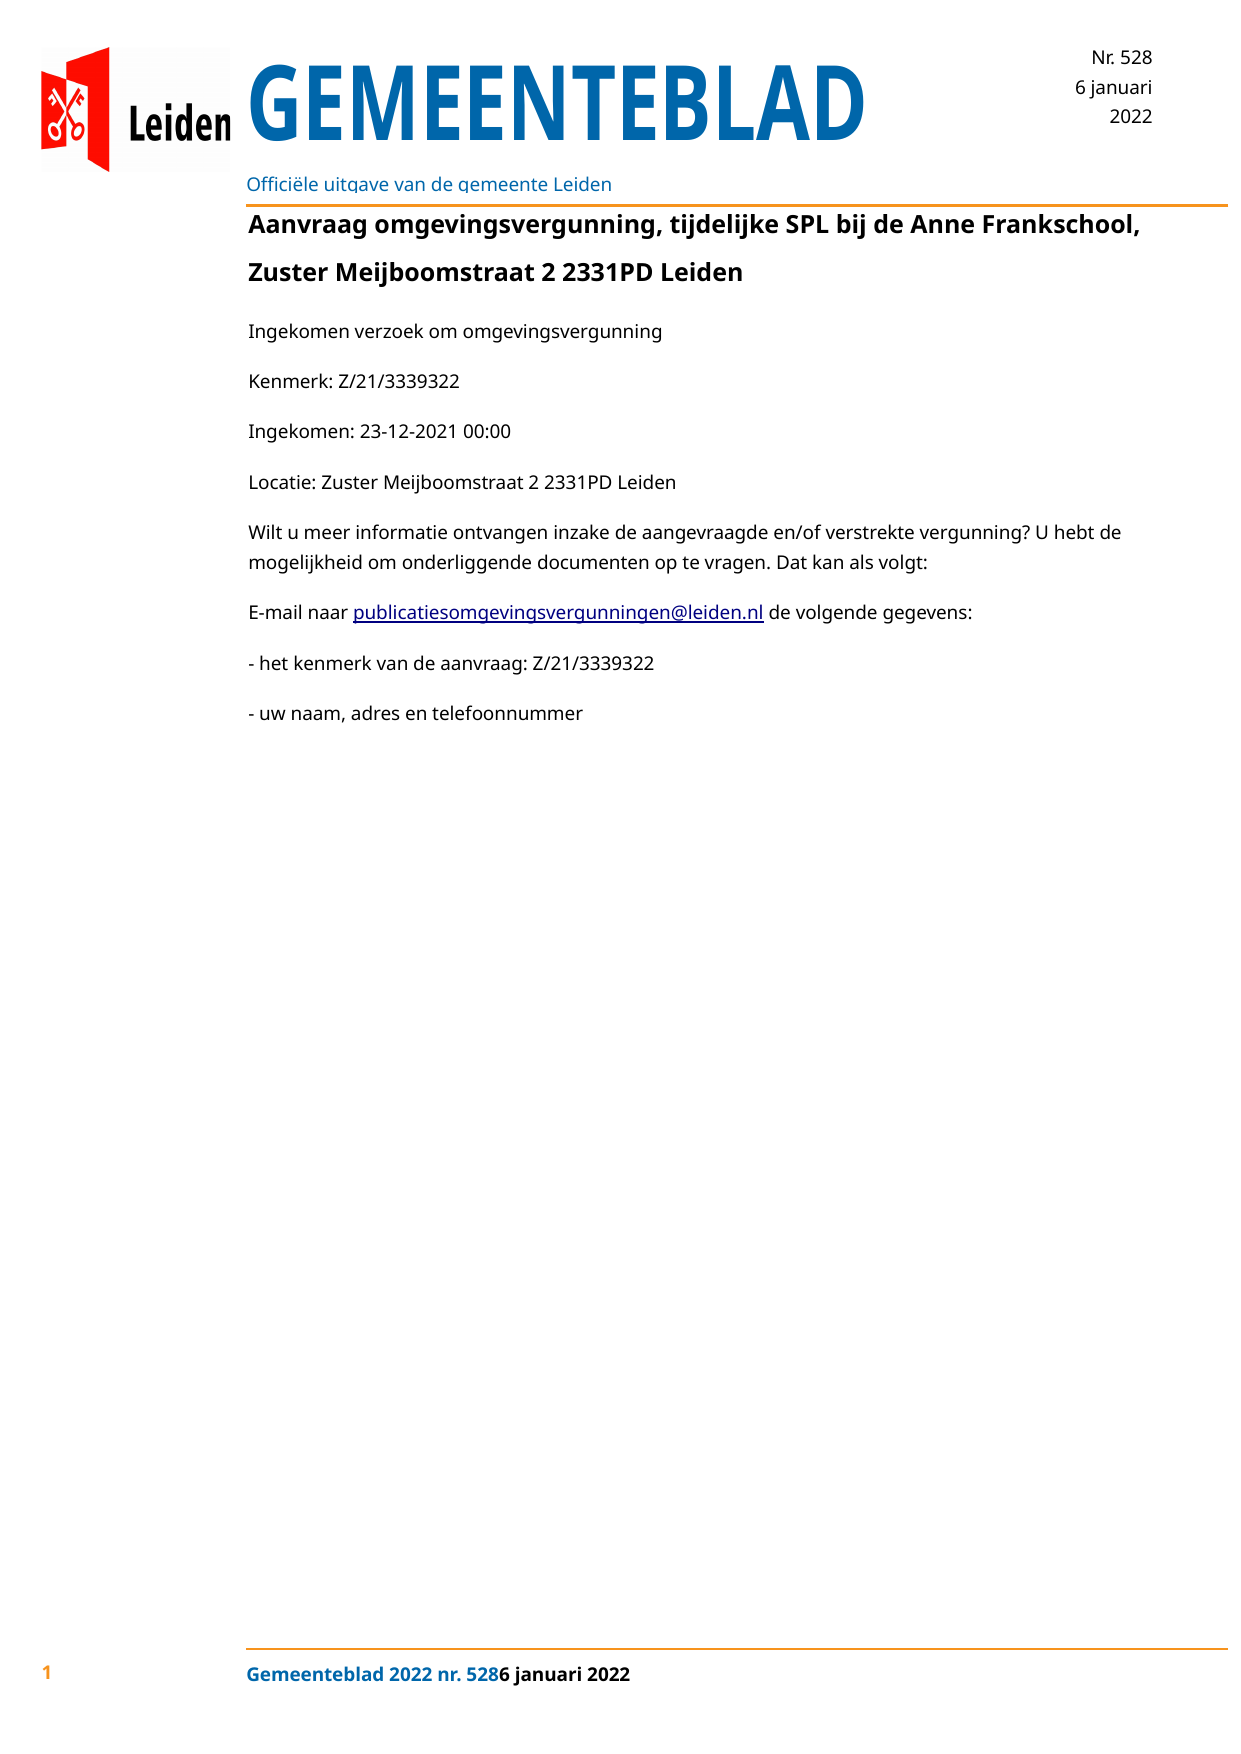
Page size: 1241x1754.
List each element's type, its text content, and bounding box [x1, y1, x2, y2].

text - uw naam, adres en telefoonnummer [248, 700, 1152, 726]
text E-mail naar publicatiesomgevingsvergunningen@leiden.nl de volgende gegevens: [248, 599, 1152, 625]
picture [41, 47, 231, 172]
text Ingekomen verzoek om omgevingsvergunning [248, 318, 1152, 344]
text Wilt u meer informatie ontvangen inzake de aangevraagde en/of verstrekte vergunning? U hebt de mogelijkheid om onderliggende documenten op te vragen. Dat kan als volgt: [248, 519, 1152, 575]
text Kenmerk: Z/21/3339322 [248, 368, 1152, 394]
text Aanvraag omgevingsvergunning, tijdelijke SPL bij de Anne Frankschool, Zuster Meijboomstraat 2 2331PD Leiden [248, 207, 1152, 288]
text Locatie: Zuster Meijboomstraat 2 2331PD Leiden [248, 469, 1152, 495]
text - het kenmerk van de aanvraag: Z/21/3339322 [248, 650, 1152, 676]
text Ingekomen: 23-12-2021 00:00 [248, 419, 1152, 444]
